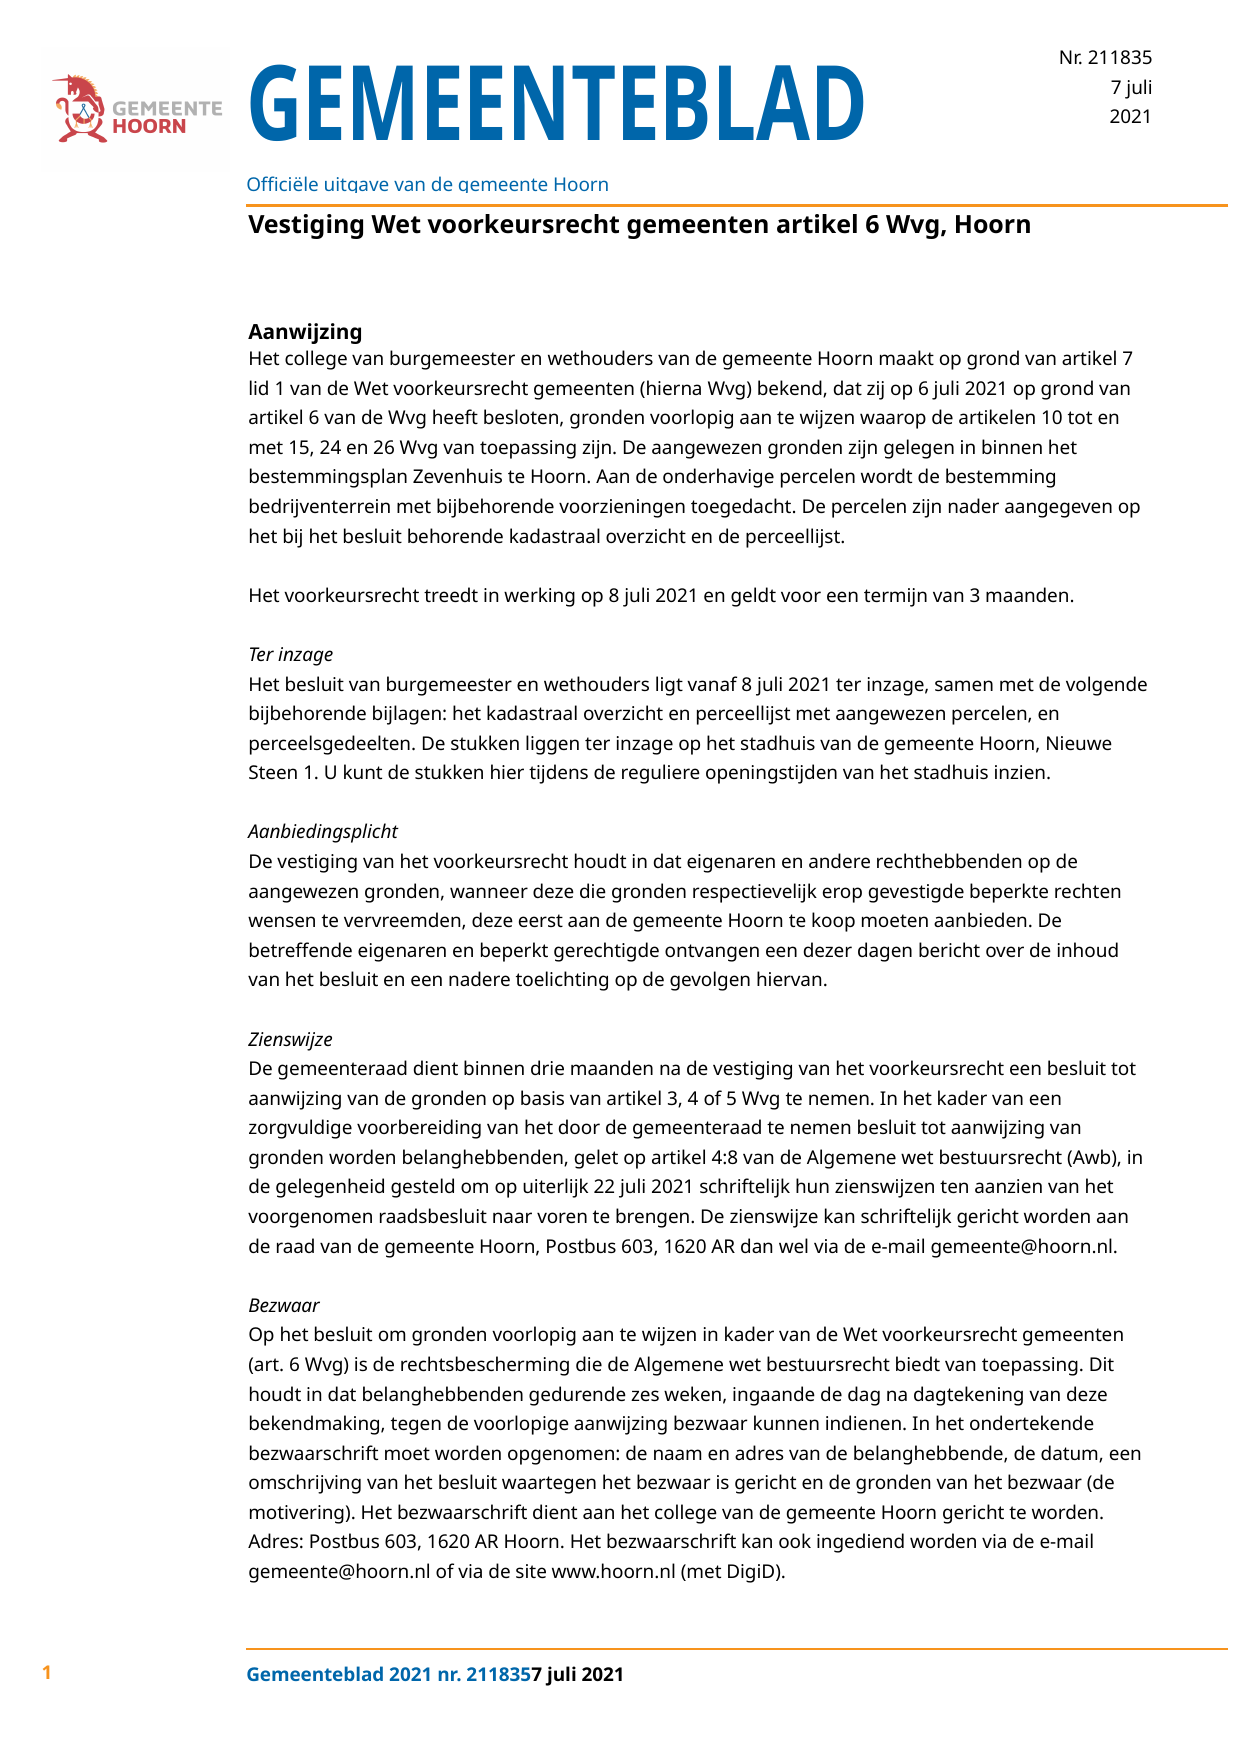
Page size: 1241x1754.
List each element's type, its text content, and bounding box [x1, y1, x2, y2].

text De gemeenteraad dient binnen drie maanden na de vestiging van het voorkeursrecht een besluit tot aanwijzing van de gronden op basis van artikel 3, 4 of 5 Wvg te nemen. In het kader van een zorgvuldige voorbereiding van het door de gemeenteraad te nemen besluit tot aanwijzing van gronden worden belanghebbenden, gelet op artikel 4:8 van de Algemene wet bestuursrecht (Awb), in de gelegenheid gesteld om op uiterlijk 22 juli 2021 schriftelijk hun zienswijzen ten aanzien van het voorgenomen raadsbesluit naar voren te brengen. De zienswijze kan schriftelijk gericht worden aan de raad van de gemeente Hoorn, Postbus 603, 1620 AR dan wel via de e-mail gemeente@hoorn.nl. [248, 1055, 1152, 1258]
text Bezwaar [248, 1292, 1152, 1318]
text De vestiging van het voorkeursrecht houdt in dat eigenaren en andere rechthebbenden op de aangewezen gronden, wanneer deze die gronden respectievelijk erop gevestigde beperkte rechten wensen te vervreemden, deze eerst aan de gemeente Hoorn te koop moeten aanbieden. De betreffende eigenaren en beperkt gerechtigde ontvangen een dezer dagen bericht over de inhoud van het besluit en een nadere toelichting op de gevolgen hiervan. [248, 848, 1152, 992]
text Aanbiedingsplicht [248, 819, 1152, 844]
picture [41, 47, 231, 172]
text Het college van burgemeester en wethouders van de gemeente Hoorn maakt op grond van artikel 7 lid 1 van de Wet voorkeursrecht gemeenten (hierna Wvg) bekend, dat zij op 6 juli 2021 op grond van artikel 6 van de Wvg heeft besloten, gronden voorlopig aan te wijzen waarop de artikelen 10 tot en met 15, 24 en 26 Wvg van toepassing zijn. De aangewezen gronden zijn gelegen in binnen het bestemmingsplan Zevenhuis te Hoorn. Aan de onderhavige percelen wordt de bestemming bedrijventerrein met bijbehorende voorzieningen toegedacht. De percelen zijn nader aangegeven op het bij het besluit behorende kadastraal overzicht en de perceellijst. [248, 345, 1152, 548]
text Ter inzage [248, 641, 1152, 667]
text Op het besluit om gronden voorlopig aan te wijzen in kader van de Wet voorkeursrecht gemeenten (art. 6 Wvg) is de rechtsbescherming die de Algemene wet bestuursrecht biedt van toepassing. Dit houdt in dat belanghebbenden gedurende zes weken, ingaande de dag na dagtekening van deze bekendmaking, tegen de voorlopige aanwijzing bezwaar kunnen indienen. In het ondertekende bezwaarschrift moet worden opgenomen: de naam en adres van de belanghebbende, de datum, een omschrijving van het besluit waartegen het bezwaar is gericht en de gronden van het bezwaar (de motivering). Het bezwaarschrift dient aan het college van de gemeente Hoorn gericht te worden. Adres: Postbus 603, 1620 AR Hoorn. Het bezwaarschrift kan ook ingediend worden via de e-mail gemeente@hoorn.nl of via de site www.hoorn.nl (met DigiD). [248, 1322, 1152, 1584]
text Aanwijzing [248, 317, 1152, 345]
text Zienswijze [248, 1026, 1152, 1051]
text Het besluit van burgemeester en wethouders ligt vanaf 8 juli 2021 ter inzage, samen met de volgende bijbehorende bijlagen: het kadastraal overzicht en perceellijst met aangewezen percelen, en perceelsgedeelten. De stukken liggen ter inzage op het stadhuis van de gemeente Hoorn, Nieuwe Steen 1. U kunt de stukken hier tijdens de reguliere openingstijden van het stadhuis inzien. [248, 671, 1152, 785]
text Vestiging Wet voorkeursrecht gemeenten artikel 6 Wvg, Hoorn [248, 207, 1152, 241]
text Het voorkeursrecht treedt in werking op 8 juli 2021 en geldt voor een termijn van 3 maanden. [248, 582, 1152, 608]
